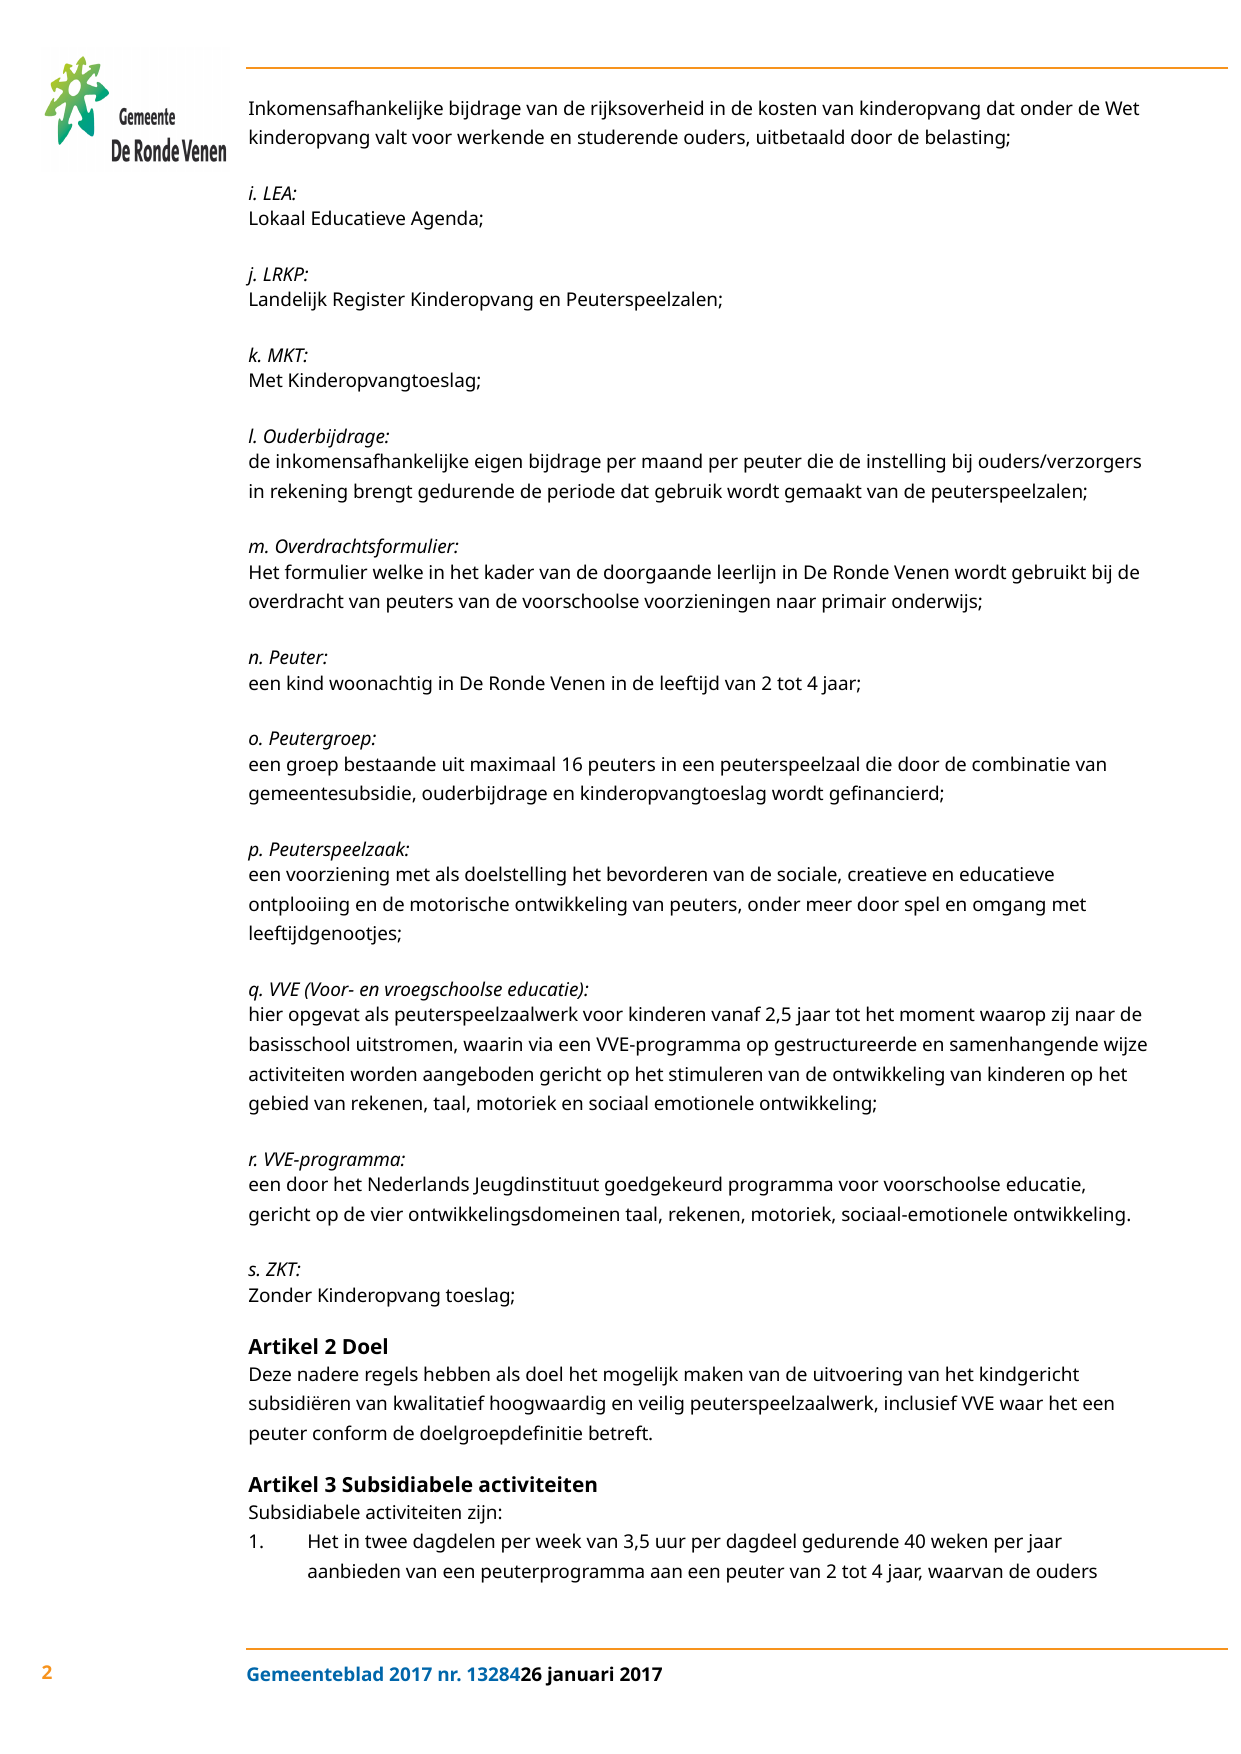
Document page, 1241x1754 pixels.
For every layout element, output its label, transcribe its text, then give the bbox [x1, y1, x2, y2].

text i. LEA: [248, 180, 1152, 205]
text de inkomensafhankelijke eigen bijdrage per maand per peuter die de instelling bij ouders/verzorgers in rekening brengt gedurende de periode dat gebruik wordt gemaakt van de peuterspeelzalen; [248, 448, 1152, 504]
text q. VVE (Voor- en vroegschoolse educatie): [248, 976, 1152, 1002]
text p. Peuterspeelzaak: [248, 836, 1152, 861]
text een groep bestaande uit maximaal 16 peuters in een peuterspeelzaal die door de combinatie van gemeentesubsidie, ouderbijdrage en kinderopvangtoeslag wordt gefinancierd; [248, 751, 1152, 806]
text Subsidiabele activiteiten zijn: [248, 1499, 1152, 1525]
text Het formulier welke in het kader van de doorgaande leerlijn in De Ronde Venen wordt gebruikt bij de overdracht van peuters van de voorschoolse voorzieningen naar primair onderwijs; [248, 559, 1152, 614]
text Zonder Kinderopvang toeslag; [248, 1282, 1152, 1308]
text j. LRKP: [248, 261, 1152, 286]
text Deze nadere regels hebben als doel het mogelijk maken van de uitvoering van het kindgericht subsidiëren van kwalitatief hoogwaardig en veilig peuterspeelzaalwerk, inclusief VVE waar het een peuter conform de doelgroepdefinitie betreft. [248, 1361, 1152, 1446]
text o. Peutergroep: [248, 725, 1152, 751]
text l. Ouderbijdrage: [248, 423, 1152, 448]
text r. VVE-programma: [248, 1146, 1152, 1171]
text Artikel 2 Doel [248, 1332, 1152, 1361]
text Landelijk Register Kinderopvang en Peuterspeelzalen; [248, 286, 1152, 312]
text een kind woonachtig in De Ronde Venen in de leeftijd van 2 tot 4 jaar; [248, 670, 1152, 696]
text Met Kinderopvangtoeslag; [248, 367, 1152, 393]
text k. MKT: [248, 342, 1152, 367]
text s. ZKT: [248, 1256, 1152, 1282]
text Inkomensafhankelijke bijdrage van de rijksoverheid in de kosten van kinderopvang dat onder de Wet kinderopvang valt voor werkende en studerende ouders, uitbetaald door de belasting; [248, 95, 1152, 150]
text n. Peuter: [248, 644, 1152, 670]
text Artikel 3 Subsidiabele activiteiten [248, 1471, 1152, 1499]
text een voorziening met als doelstelling het bevorderen van de sociale, creatieve en educatieve ontplooiing en de motorische ontwikkeling van peuters, onder meer door spel en omgang met leeftijdgenootjes; [248, 861, 1152, 946]
text hier opgevat als peuterspeelzaalwerk voor kinderen vanaf 2,5 jaar tot het moment waarop zij naar de basisschool uitstromen, waarin via een VVE-programma op gestructureerde en samenhangende wijze activiteiten worden aangeboden gericht op het stimuleren van de ontwikkeling van kinderen op het gebied van rekenen, taal, motoriek en sociaal emotionele ontwikkeling; [248, 1002, 1152, 1116]
text een door het Nederlands Jeugdinstituut goedgekeurd programma voor voorschoolse educatie, gericht op de vier ontwikkelingsdomeinen taal, rekenen, motoriek, sociaal-emotionele ontwikkeling. [248, 1171, 1152, 1227]
text Lokaal Educatieve Agenda; [248, 205, 1152, 231]
picture [41, 47, 231, 172]
text m. Overdrachtsformulier: [248, 533, 1152, 559]
list Het in twee dagdelen per week van 3,5 uur per dagdeel gedurende 40 weken per jaar aanbieden van een peuterprogramma aan een peuter van 2 tot 4 jaar, waarvan de ouders [248, 1528, 1152, 1584]
